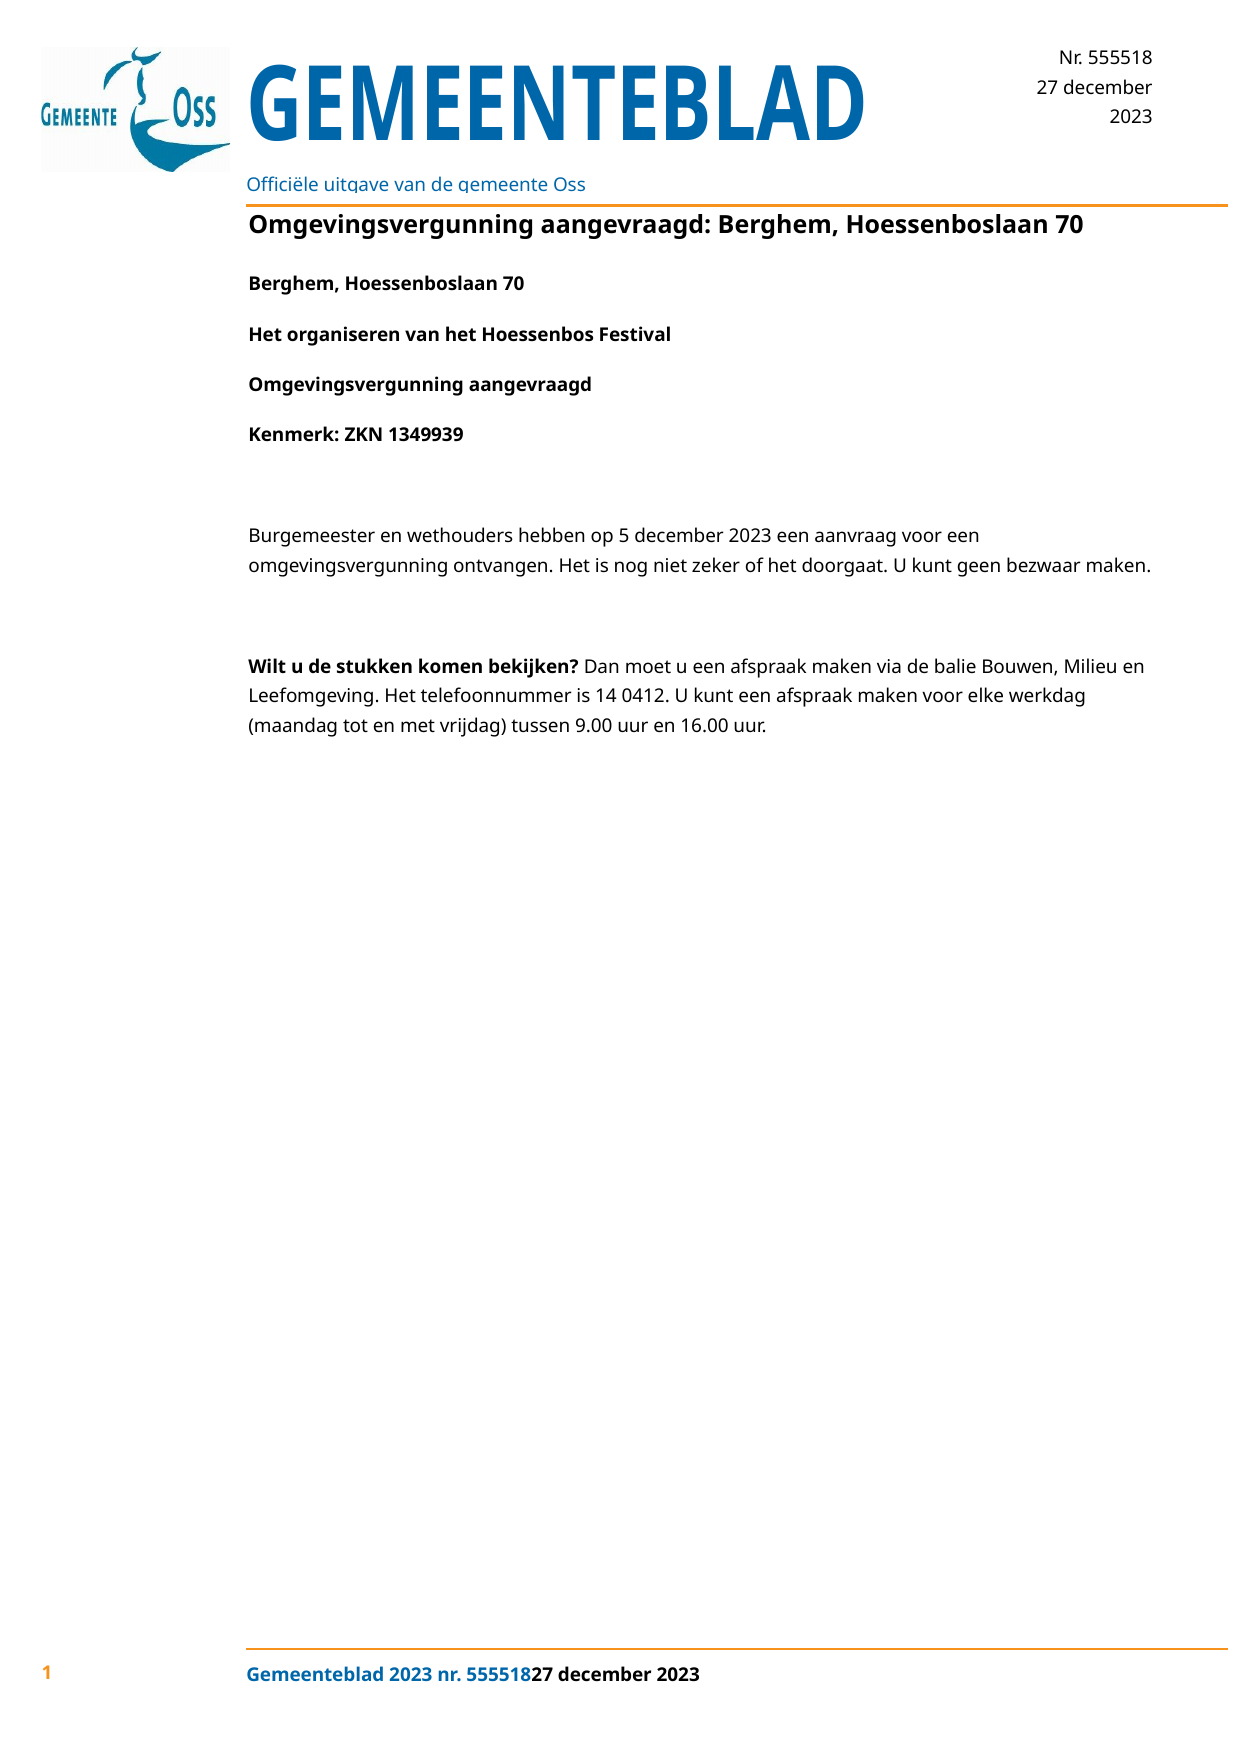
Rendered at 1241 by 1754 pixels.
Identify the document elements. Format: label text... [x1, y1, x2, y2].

text Omgevingsvergunning aangevraagd [248, 371, 1152, 397]
text Wilt u de stukken komen bekijken? Dan moet u een afspraak maken via de balie Bouwen, Milieu en Leefomgeving. Het telefoonnummer is 14 0412. U kunt een afspraak maken voor elke werkdag (maandag tot en met vrijdag) tussen 9.00 uur en 16.00 uur. [248, 653, 1152, 738]
text Het organiseren van het Hoessenbos Festival [248, 321, 1152, 346]
text Berghem, Hoessenboslaan 70 [248, 270, 1152, 296]
picture [41, 47, 231, 172]
text Omgevingsvergunning aangevraagd: Berghem, Hoessenboslaan 70 [248, 207, 1152, 241]
text Burgemeester en wethouders hebben op 5 december 2023 een aanvraag voor een omgevingsvergunning ontvangen. Het is nog niet zeker of het doorgaat. U kunt geen bezwaar maken. [248, 522, 1152, 578]
text Kenmerk: ZKN 1349939 [248, 422, 1152, 447]
